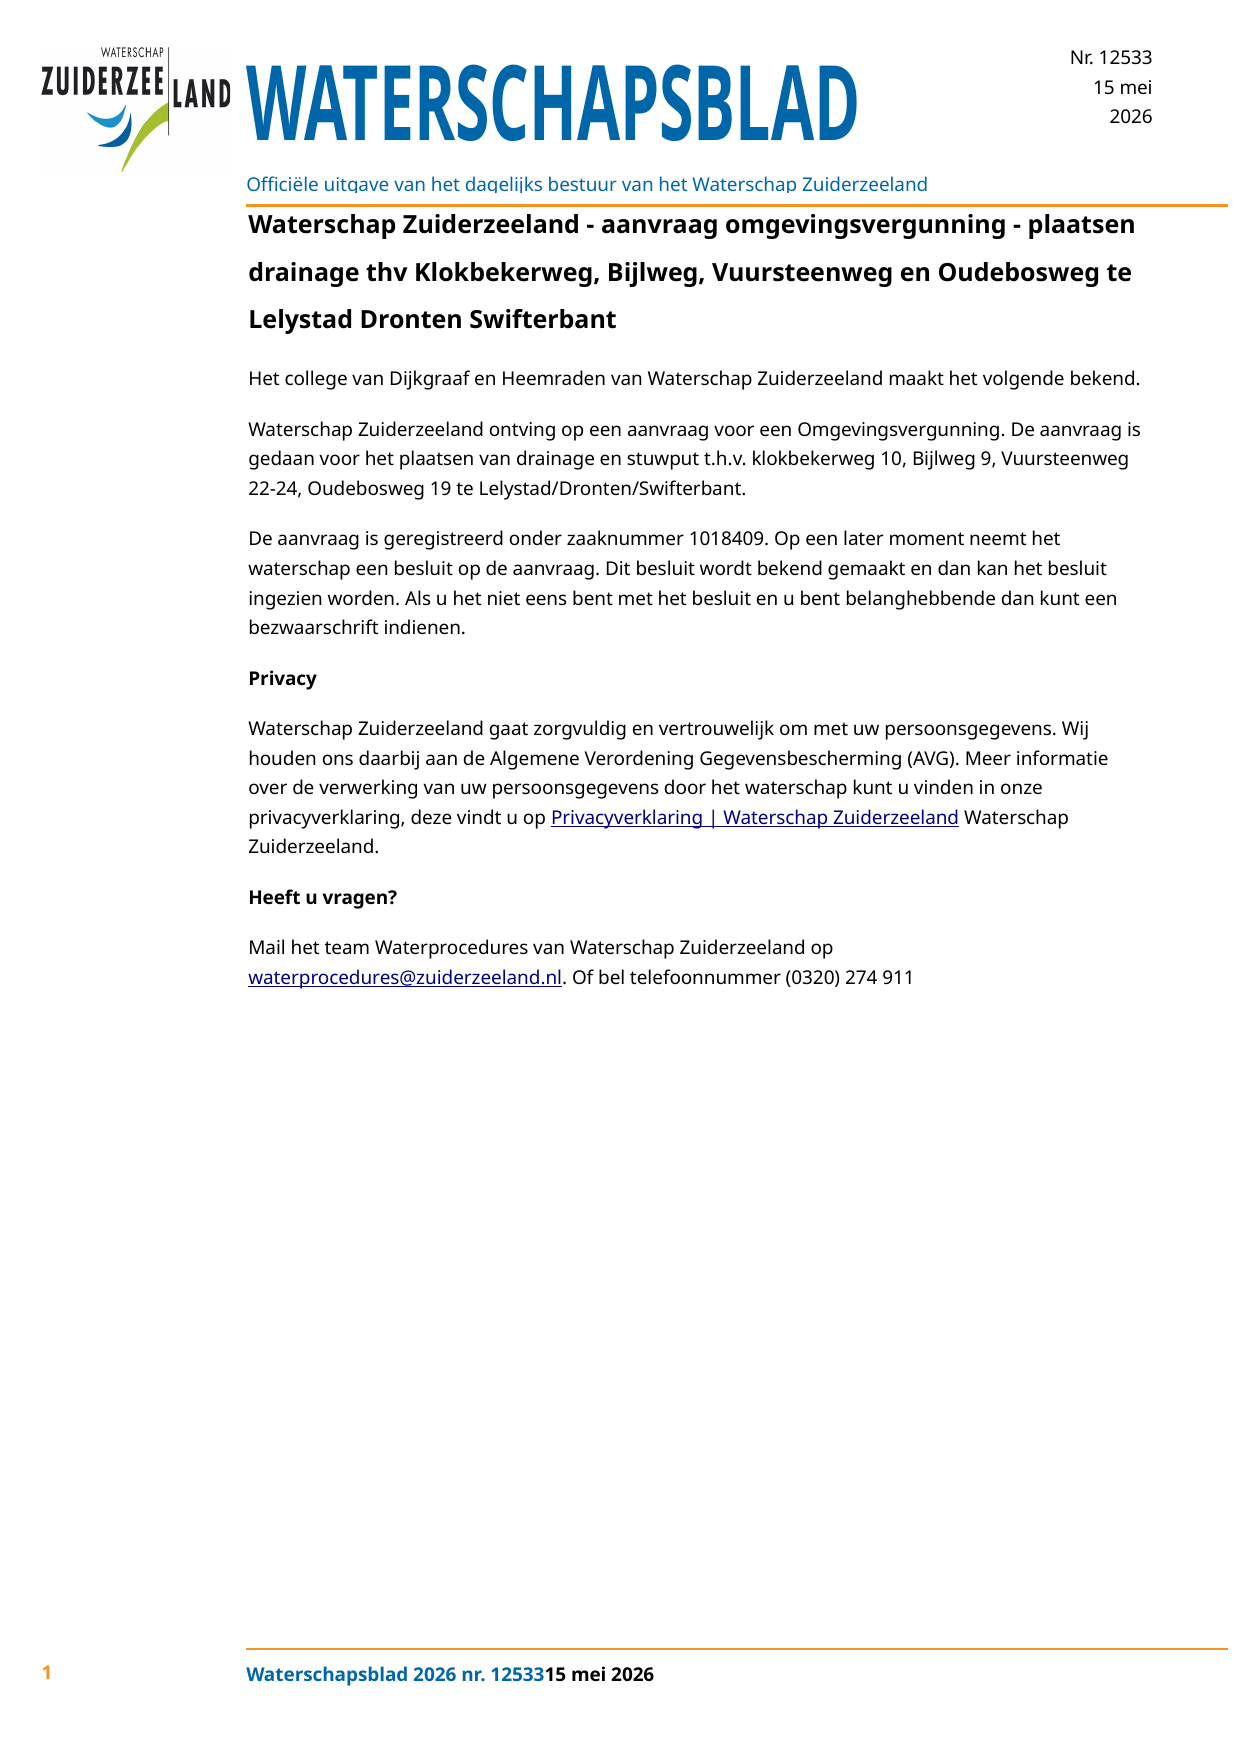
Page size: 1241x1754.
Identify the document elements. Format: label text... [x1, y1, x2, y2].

text De aanvraag is geregistreerd onder zaaknummer 1018409. Op een later moment neemt het waterschap een besluit op de aanvraag. Dit besluit wordt bekend gemaakt en dan kan het besluit ingezien worden. Als u het niet eens bent met het besluit en u bent belanghebbende dan kunt een bezwaarschrift indienen. [248, 526, 1152, 640]
text Heeft u vragen? [248, 884, 1152, 909]
text Privacy [248, 665, 1152, 690]
picture [41, 47, 231, 172]
text Mail het team Waterprocedures van Waterschap Zuiderzeeland op waterprocedures@zuiderzeeland.nl. Of bel telefoonnummer (0320) 274 911 [248, 934, 1152, 989]
text Waterschap Zuiderzeeland gaat zorgvuldig en vertrouwelijk om met uw persoonsgegevens. Wij houden ons daarbij aan de Algemene Verordening Gegevensbescherming (AVG). Meer informatie over de verwerking van uw persoonsgegevens door het waterschap kunt u vinden in onze privacyverklaring, deze vindt u op Privacyverklaring | Waterschap Zuiderzeeland Waterschap Zuiderzeeland. [248, 715, 1152, 859]
text Waterschap Zuiderzeeland ontving op een aanvraag voor een Omgevingsvergunning. De aanvraag is gedaan voor het plaatsen van drainage en stuwput t.h.v. klokbekerweg 10, Bijlweg 9, Vuursteenweg 22-24, Oudebosweg 19 te Lelystad/Dronten/Swifterbant. [248, 416, 1152, 501]
text Waterschap Zuiderzeeland - aanvraag omgevingsvergunning - plaatsen drainage thv Klokbekerweg, Bijlweg, Vuursteenweg en Oudebosweg te Lelystad Dronten Swifterbant [248, 207, 1152, 336]
text Het college van Dijkgraaf en Heemraden van Waterschap Zuiderzeeland maakt het volgende bekend. [248, 366, 1152, 391]
